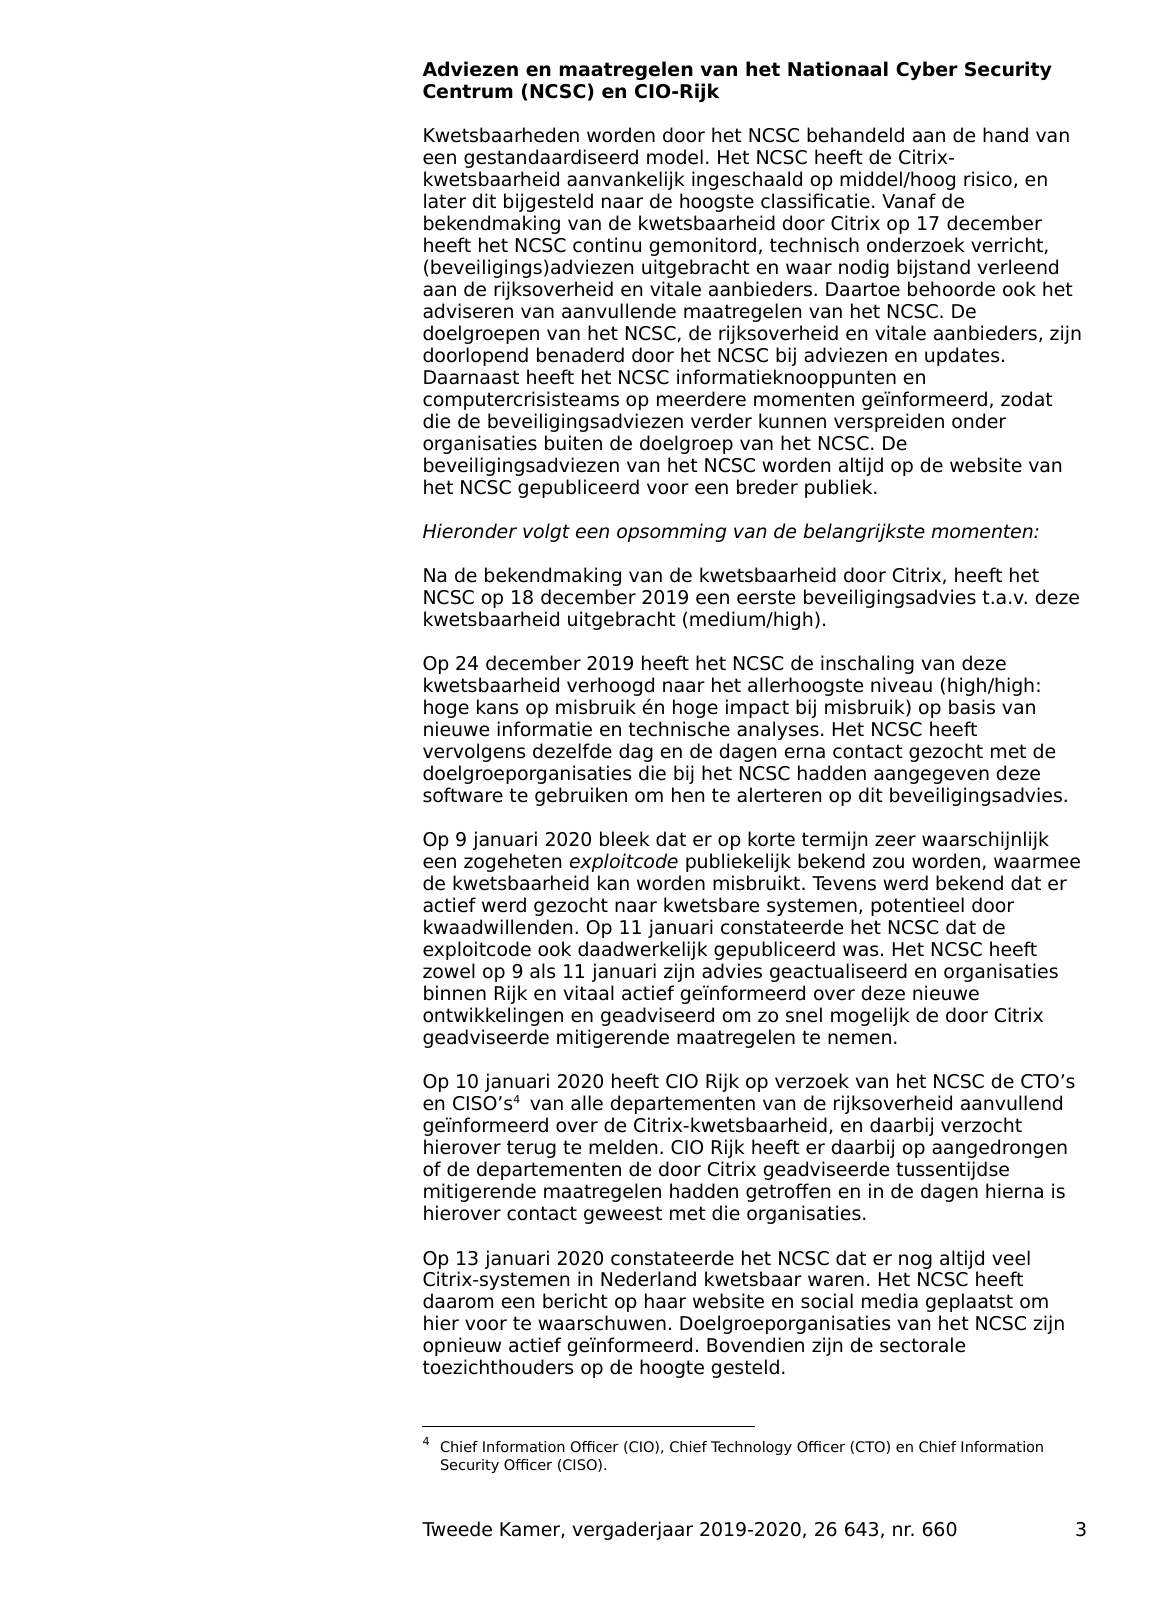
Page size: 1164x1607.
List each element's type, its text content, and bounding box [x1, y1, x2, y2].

text Na de bekendmaking van de kwetsbaarheid door Citrix, heeft het NCSC op 18 december 2019 een eerste beveiligingsadvies t.a.v. deze kwetsbaarheid uitgebracht (medium/high). [422, 565, 1087, 631]
text Op 9 januari 2020 bleek dat er op korte termijn zeer waarschijnlijk een zogeheten exploitcode publiekelijk bekend zou worden, waarmee de kwetsbaarheid kan worden misbruikt. Tevens werd bekend dat er actief werd gezocht naar kwetsbare systemen, potentieel door kwaadwillenden. Op 11 januari constateerde het NCSC dat de exploitcode ook daadwerkelijk gepubliceerd was. Het NCSC heeft zowel op 9 als 11 januari zijn advies geactualiseerd en organisaties binnen Rijk en vitaal actief geïnformeerd over deze nieuwe ontwikkelingen en geadviseerd om zo snel mogelijk de door Citrix geadviseerde mitigerende maatregelen te nemen. [422, 829, 1087, 1049]
text Op 24 december 2019 heeft het NCSC de inschaling van deze kwetsbaarheid verhoogd naar het allerhoogste niveau (high/high: hoge kans op misbruik én hoge impact bij misbruik) op basis van nieuwe informatie en technische analyses. Het NCSC heeft vervolgens dezelfde dag en de dagen erna contact gezocht met de doelgroeporganisaties die bij het NCSC hadden aangegeven deze software te gebruiken om hen te alerteren op dit beveiligingsadvies. [422, 653, 1087, 807]
subtitle Adviezen en maatregelen van het Nationaal Cyber Security Centrum (NCSC) en CIO-Rijk [422, 59, 1087, 103]
text Chief Information Officer (CIO), Chief Technology Officer (CTO) en Chief Information Security Officer (CISO). [422, 1435, 1087, 1474]
text Kwetsbaarheden worden door het NCSC behandeld aan de hand van een gestandaardiseerd model. Het NCSC heeft de Citrix-kwetsbaarheid aanvankelijk ingeschaald op middel/hoog risico, en later dit bijgesteld naar de hoogste classificatie. Vanaf de bekendmaking van de kwetsbaarheid door Citrix op 17 december heeft het NCSC continu gemonitord, technisch onderzoek verricht, (beveiligings)adviezen uitgebracht en waar nodig bijstand verleend aan de rijksoverheid en vitale aanbieders. Daartoe behoorde ook het adviseren van aanvullende maatregelen van het NCSC. De doelgroepen van het NCSC, de rijksoverheid en vitale aanbieders, zijn doorlopend benaderd door het NCSC bij adviezen en updates. Daarnaast heeft het NCSC informatieknooppunten en computercrisisteams op meerdere momenten geïnformeerd, zodat die de beveiligingsadviezen verder kunnen verspreiden onder organisaties buiten de doelgroep van het NCSC. De beveiligingsadviezen van het NCSC worden altijd op de website van het NCSC gepubliceerd voor een breder publiek. [422, 125, 1087, 499]
text Op 13 januari 2020 constateerde het NCSC dat er nog altijd veel Citrix-systemen in Nederland kwetsbaar waren. Het NCSC heeft daarom een bericht op haar website en social media geplaatst om hier voor te waarschuwen. Doelgroeporganisaties van het NCSC zijn opnieuw actief geïnformeerd. Bovendien zijn de sectorale toezichthouders op de hoogte gesteld. [422, 1247, 1087, 1379]
text Op 10 januari 2020 heeft CIO Rijk op verzoek van het NCSC de CTO’s en CISO’s van alle departementen van de rijksoverheid aanvullend geïnformeerd over de Citrix-kwetsbaarheid, en daarbij verzocht hierover terug te melden. CIO Rijk heeft er daarbij op aangedrongen of de departementen de door Citrix geadviseerde tussentijdse mitigerende maatregelen hadden getroffen en in de dagen hierna is hierover contact geweest met die organisaties. [422, 1071, 1087, 1225]
subtitle Hieronder volgt een opsomming van de belangrijkste momenten: [422, 521, 1087, 543]
